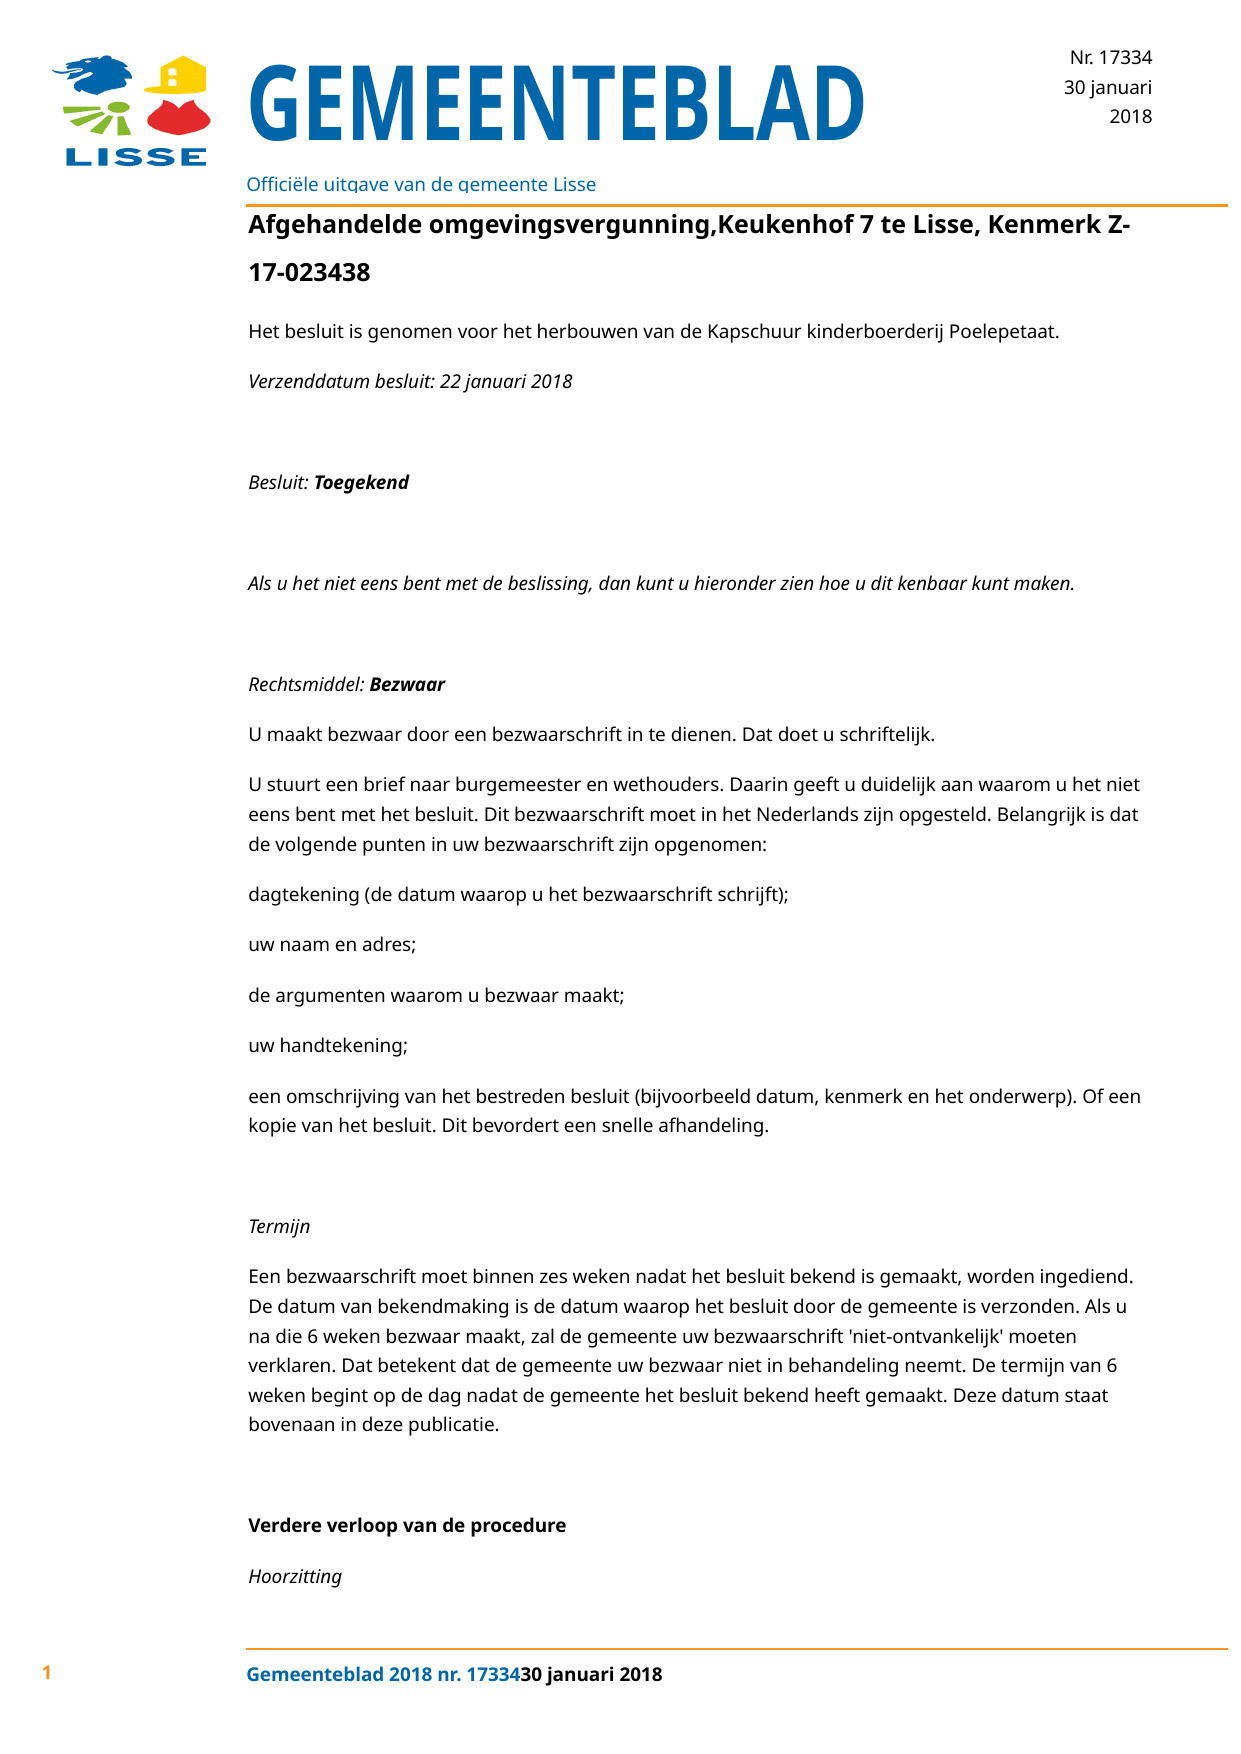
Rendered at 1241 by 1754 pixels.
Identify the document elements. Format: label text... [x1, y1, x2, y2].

picture [41, 47, 231, 172]
text uw naam en adres; [248, 932, 1152, 957]
text de argumenten waarom u bezwaar maakt; [248, 982, 1152, 1008]
text Het besluit is genomen voor het herbouwen van de Kapschuur kinderboerderij Poelepetaat. [248, 318, 1152, 344]
text Verdere verloop van de procedure [248, 1512, 1152, 1538]
text Rechtsmiddel: Bezwaar [248, 671, 1152, 697]
text Verzenddatum besluit: 22 januari 2018 [248, 368, 1152, 394]
text dagtekening (de datum waarop u het bezwaarschrift schrijft); [248, 881, 1152, 907]
text een omschrijving van het bestreden besluit (bijvoorbeeld datum, kenmerk en het onderwerp). Of een kopie van het besluit. Dit bevordert een snelle afhandeling. [248, 1083, 1152, 1138]
text Afgehandelde omgevingsvergunning,Keukenhof 7 te Lisse, Kenmerk Z-17-023438 [248, 207, 1152, 288]
text U stuurt een brief naar burgemeester en wethouders. Daarin geeft u duidelijk aan waarom u het niet eens bent met het besluit. Dit bezwaarschrift moet in het Nederlands zijn opgesteld. Belangrijk is dat de volgende punten in uw bezwaarschrift zijn opgenomen: [248, 772, 1152, 857]
text Hoorzitting [248, 1563, 1152, 1589]
text Een bezwaarschrift moet binnen zes weken nadat het besluit bekend is gemaakt, worden ingediend. De datum van bekendmaking is de datum waarop het besluit door de gemeente is verzonden. Als u na die 6 weken bezwaar maakt, zal de gemeente uw bezwaarschrift 'niet-ontvankelijk' moeten verklaren. Dat betekent dat de gemeente uw bezwaar niet in behandeling neemt. De termijn van 6 weken begint op de dag nadat de gemeente het besluit bekend heeft gemaakt. Deze datum staat bovenaan in deze publicatie. [248, 1264, 1152, 1437]
text Besluit: Toegekend [248, 469, 1152, 495]
text Termijn [248, 1213, 1152, 1239]
text uw handtekening; [248, 1032, 1152, 1058]
text Als u het niet eens bent met de beslissing, dan kunt u hieronder zien hoe u dit kenbaar kunt maken. [248, 570, 1152, 596]
text U maakt bezwaar door een bezwaarschrift in te dienen. Dat doet u schriftelijk. [248, 721, 1152, 747]
